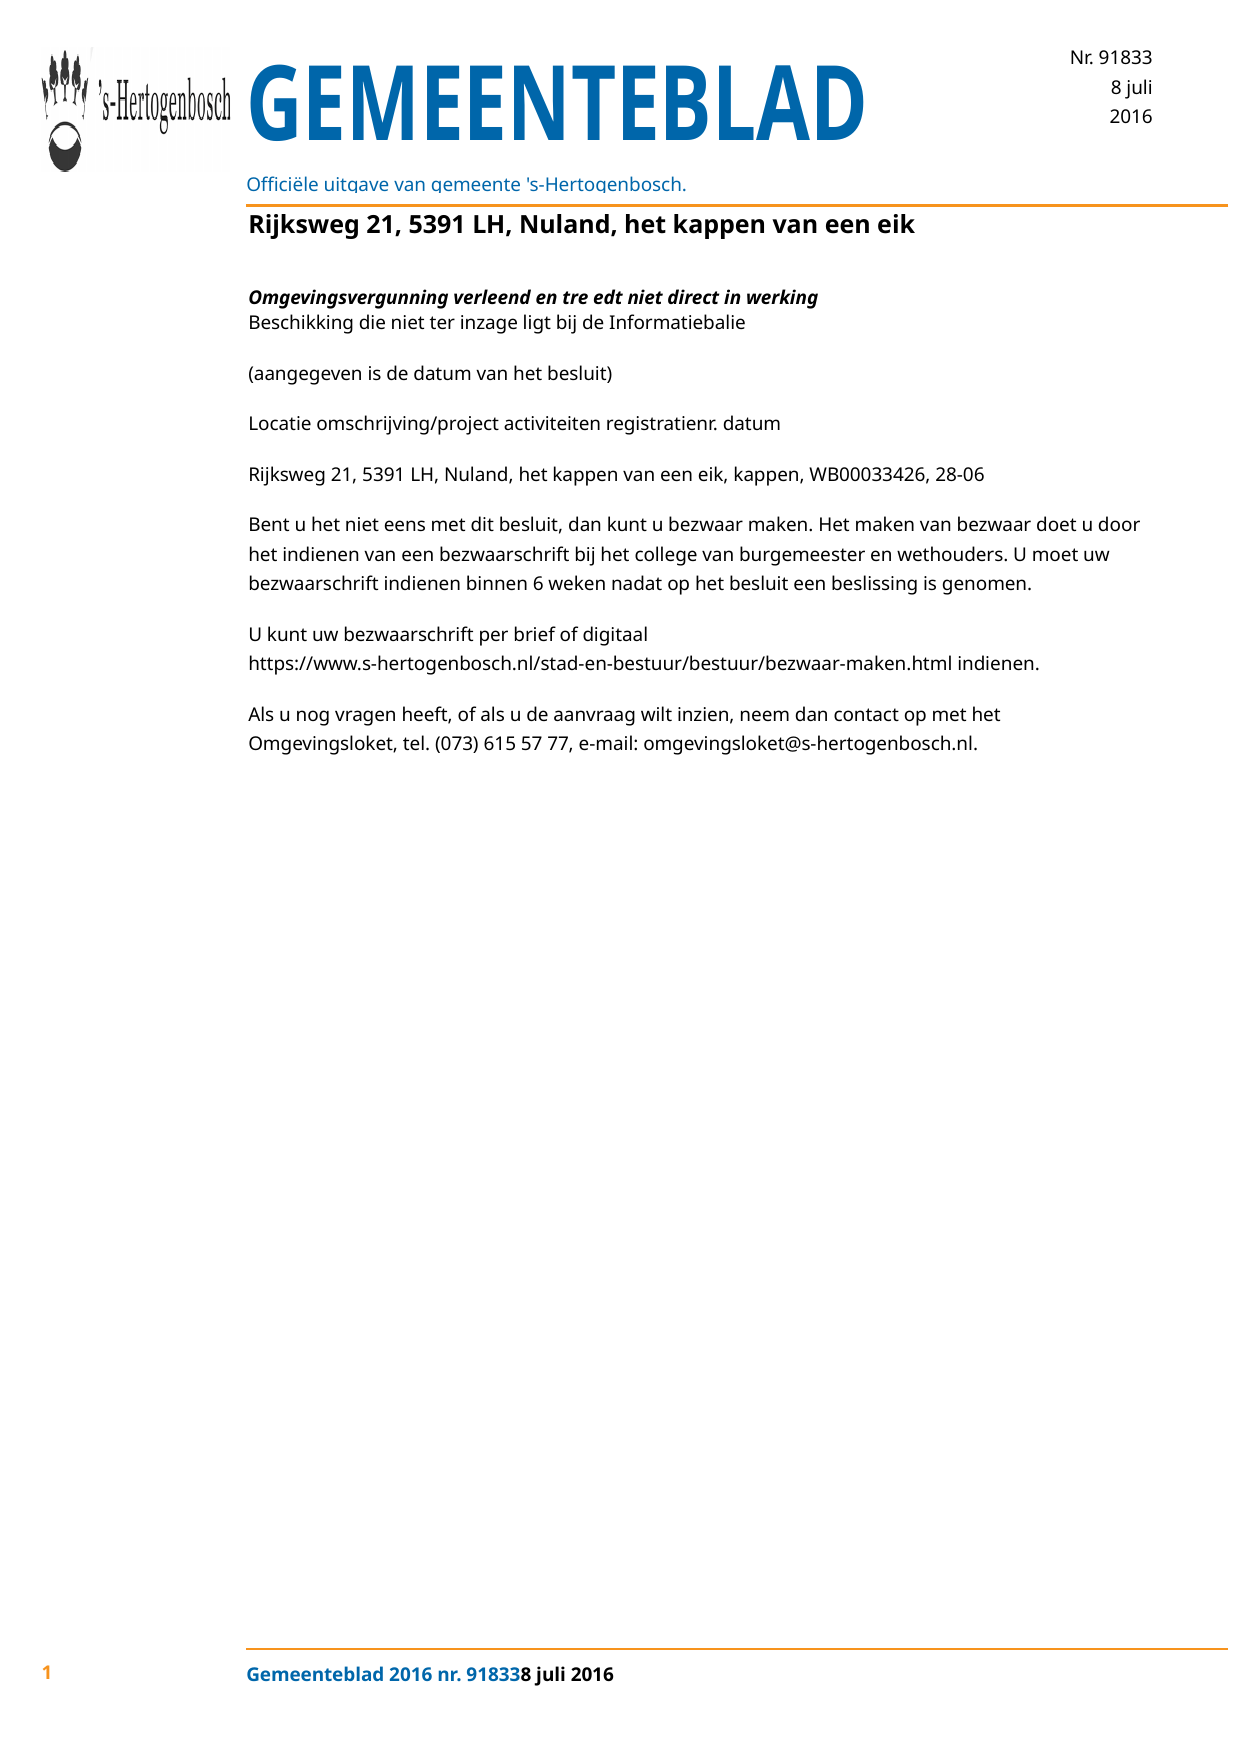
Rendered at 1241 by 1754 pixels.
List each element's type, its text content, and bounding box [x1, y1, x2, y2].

text Beschikking die niet ter inzage ligt bij de Informatiebalie [248, 309, 1152, 335]
text Rijksweg 21, 5391 LH, Nuland, het kappen van een eik, kappen, WB00033426, 28-06 [248, 461, 1152, 487]
text U kunt uw bezwaarschrift per brief of digitaal https://www.s-hertogenbosch.nl/stad-en-bestuur/bestuur/bezwaar-maken.html indienen. [248, 621, 1152, 676]
text (aangegeven is de datum van het besluit) [248, 360, 1152, 386]
picture [41, 47, 231, 172]
text Omgevingsvergunning verleend en tre edt niet direct in werking [248, 284, 1152, 309]
text Locatie omschrijving/project activiteiten registratienr. datum [248, 410, 1152, 436]
text Rijksweg 21, 5391 LH, Nuland, het kappen van een eik [248, 207, 1152, 241]
text Bent u het niet eens met dit besluit, dan kunt u bezwaar maken. Het maken van bezwaar doet u door het indienen van een bezwaarschrift bij het college van burgemeester en wethouders. U moet uw bezwaarschrift indienen binnen 6 weken nadat op het besluit een beslissing is genomen. [248, 511, 1152, 596]
text Als u nog vragen heeft, of als u de aanvraag wilt inzien, neem dan contact op met het Omgevingsloket, tel. (073) 615 57 77, e-mail: omgevingsloket@s-hertogenbosch.nl. [248, 701, 1152, 756]
